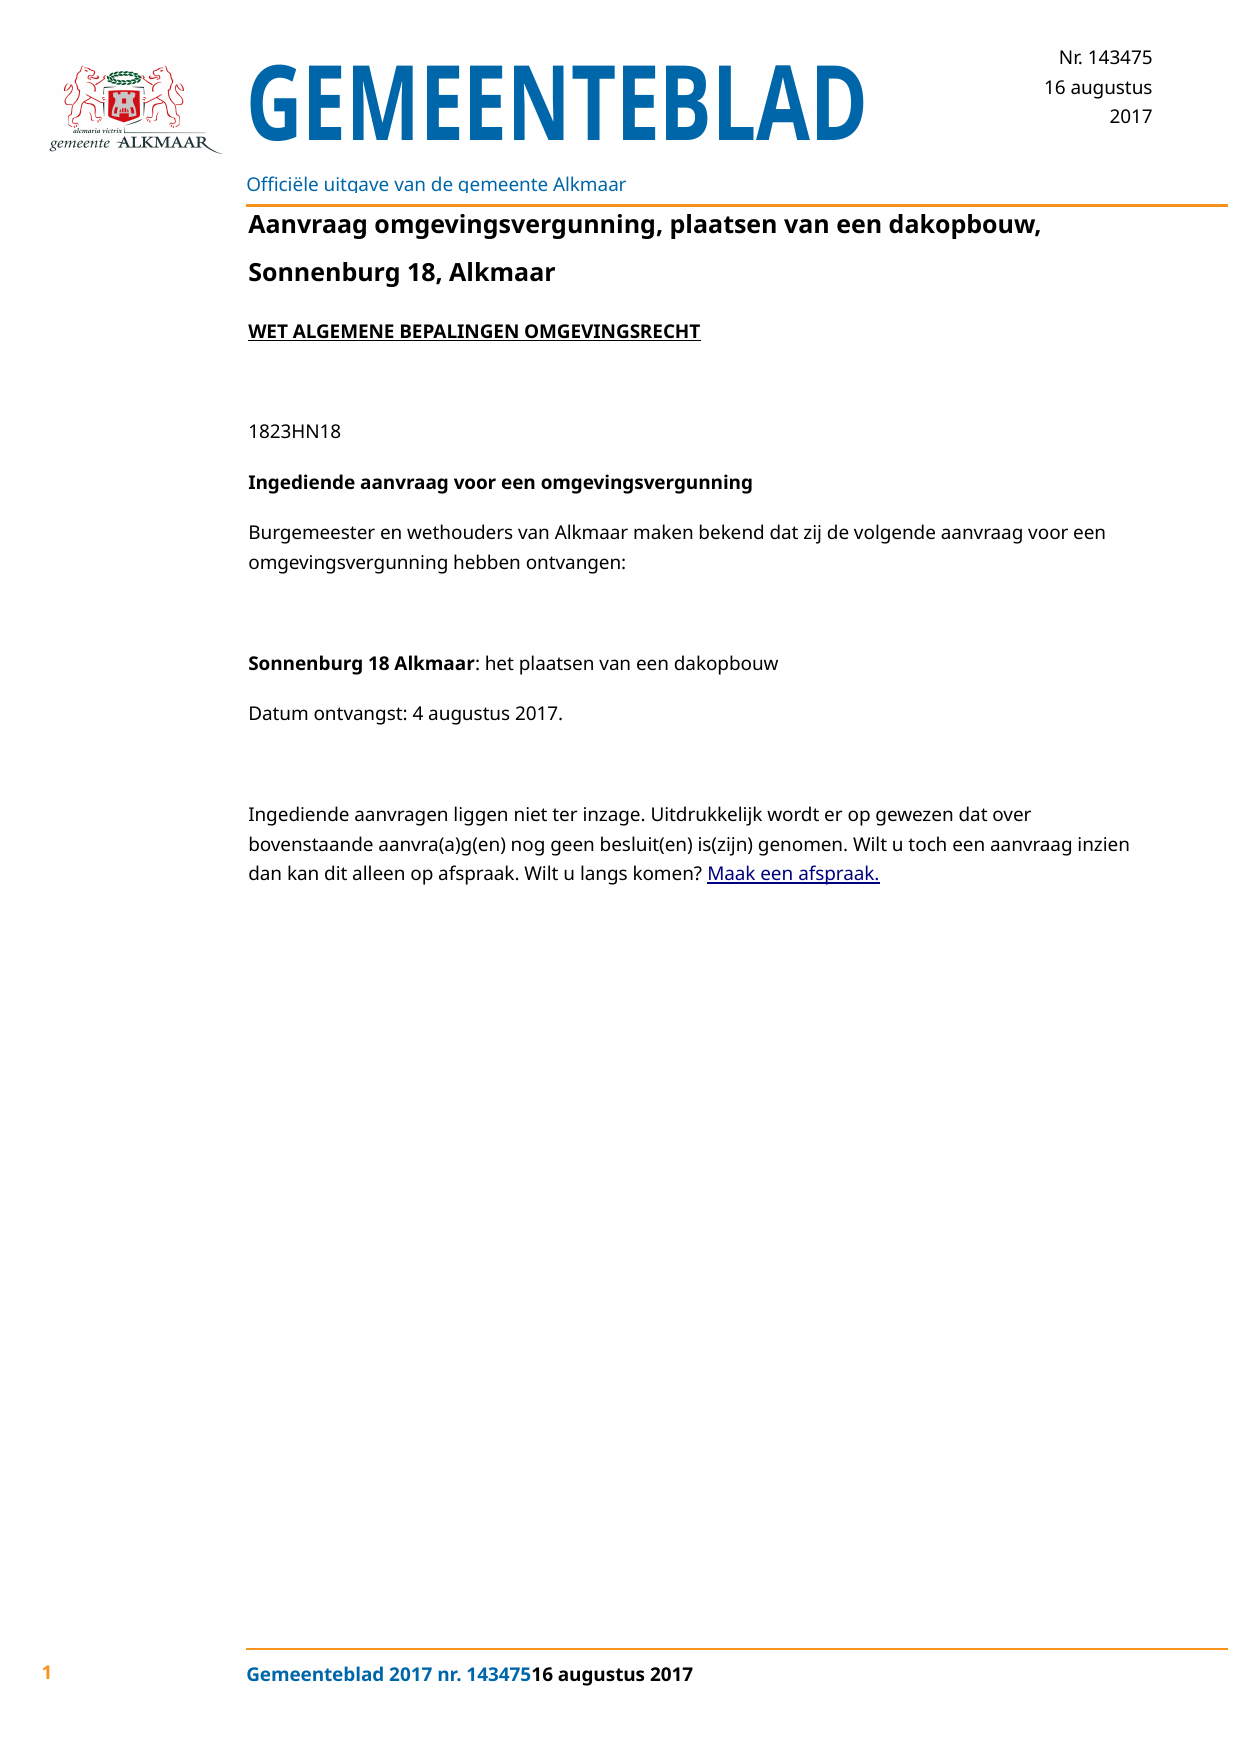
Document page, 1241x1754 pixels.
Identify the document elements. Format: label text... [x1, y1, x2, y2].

text Burgemeester en wethouders van Alkmaar maken bekend dat zij de volgende aanvraag voor een omgevingsvergunning hebben ontvangen: [248, 519, 1152, 575]
text Ingediende aanvraag voor een omgevingsvergunning [248, 469, 1152, 495]
text Sonnenburg 18 Alkmaar: het plaatsen van een dakopbouw [248, 650, 1152, 676]
text 1823HN18 [248, 419, 1152, 444]
text WET ALGEMENE BEPALINGEN OMGEVINGSRECHT [248, 318, 1152, 344]
text Datum ontvangst: 4 augustus 2017. [248, 700, 1152, 726]
text Aanvraag omgevingsvergunning, plaatsen van een dakopbouw, Sonnenburg 18, Alkmaar [248, 207, 1152, 288]
text Ingediende aanvragen liggen niet ter inzage. Uitdrukkelijk wordt er op gewezen dat over bovenstaande aanvra(a)g(en) nog geen besluit(en) is(zijn) genomen. Wilt u toch een aanvraag inzien dan kan dit alleen op afspraak. Wilt u langs komen? Maak een afspraak. [248, 801, 1152, 886]
picture [41, 47, 231, 172]
